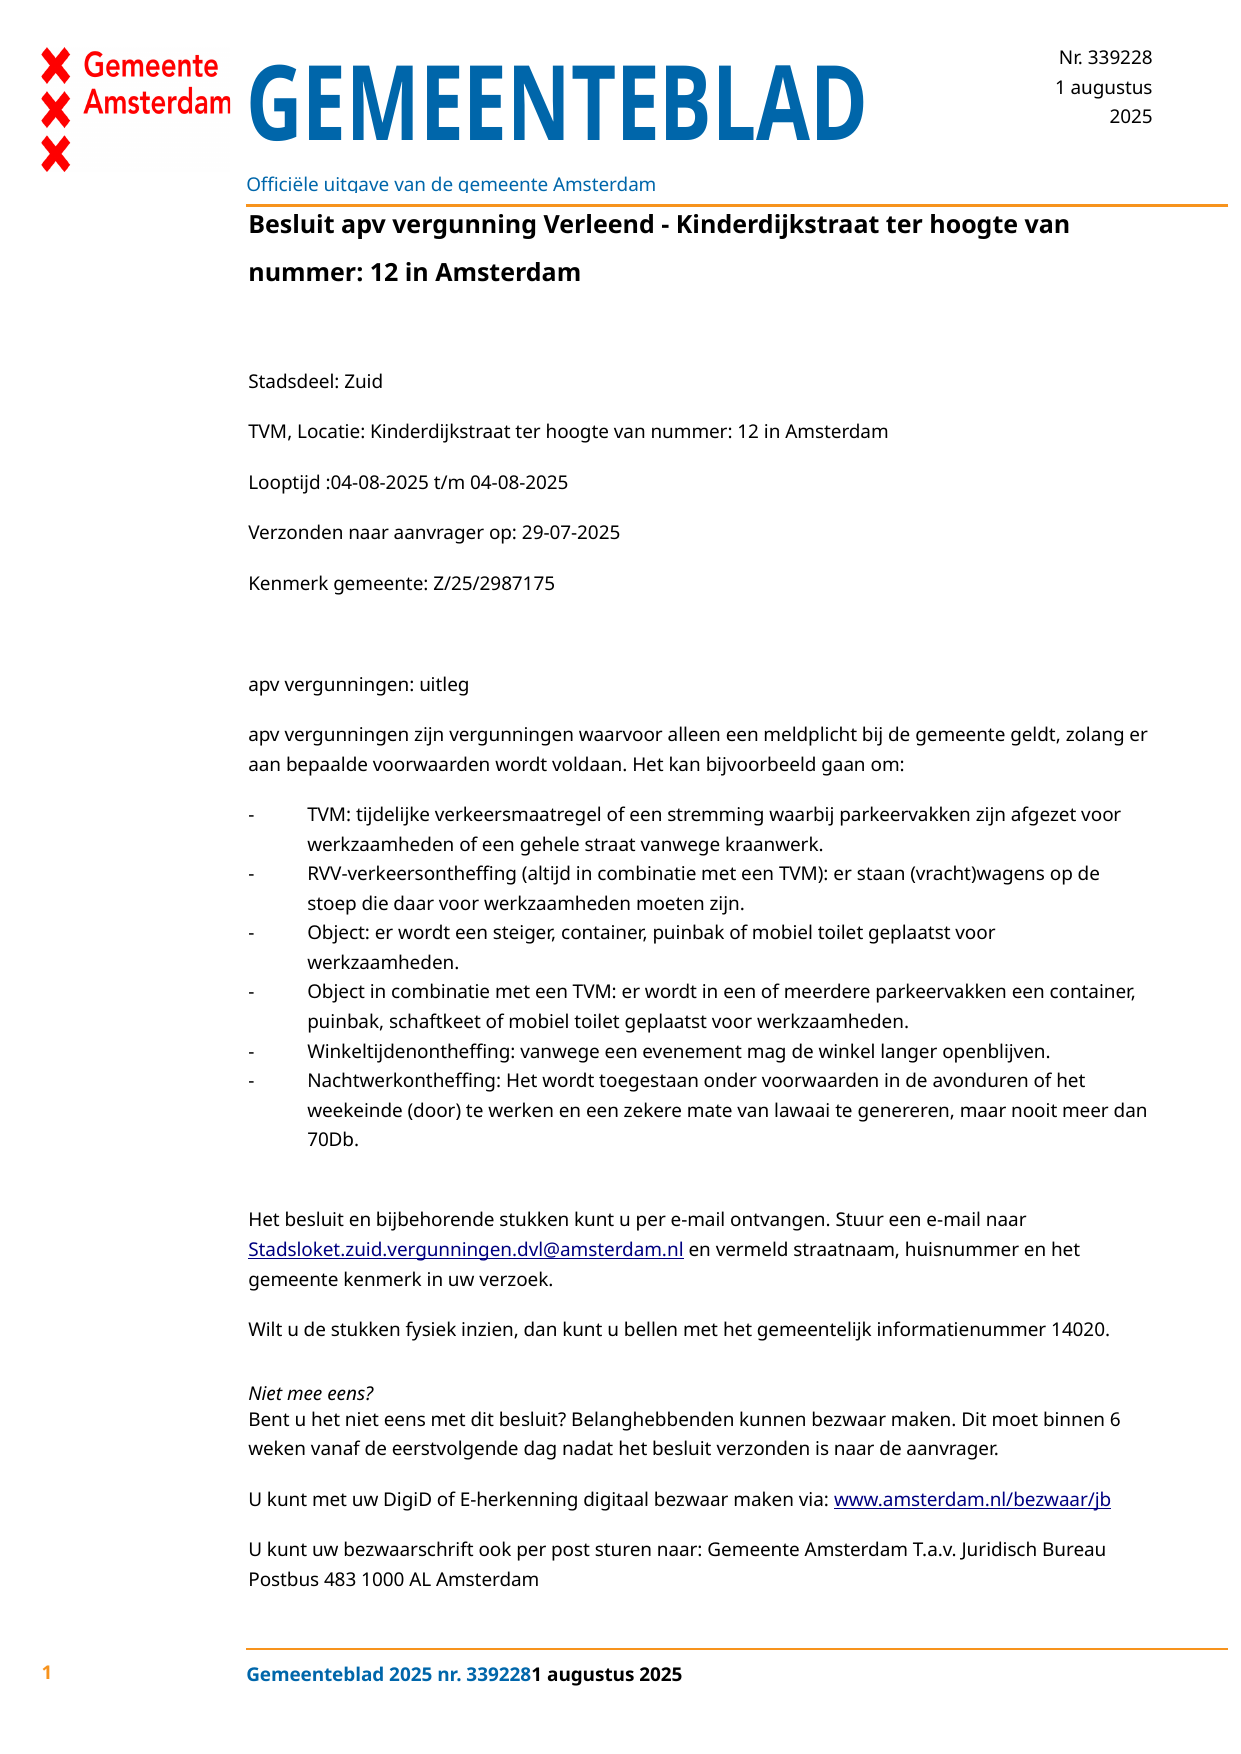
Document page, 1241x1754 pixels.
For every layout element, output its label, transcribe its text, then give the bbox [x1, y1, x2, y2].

text U kunt met uw DigiD of E-herkenning digitaal bezwaar maken via: www.amsterdam.nl/bezwaar/jb [248, 1486, 1152, 1512]
text Het besluit en bijbehorende stukken kunt u per e-mail ontvangen. Stuur een e-mail naar Stadsloket.zuid.vergunningen.dvl@amsterdam.nl en vermeld straatnaam, huisnummer en het gemeente kenmerk in uw verzoek. [248, 1207, 1152, 1292]
text Besluit apv vergunning Verleend - Kinderdijkstraat ter hoogte van nummer: 12 in Amsterdam [248, 207, 1152, 288]
list Object: er wordt een steiger, container, puinbak of mobiel toilet geplaatst voor werkzaamheden. [248, 919, 1152, 975]
list TVM: tijdelijke verkeersmaatregel of een stremming waarbij parkeervakken zijn afgezet voor werkzaamheden of een gehele straat vanwege kraanwerk. [248, 801, 1152, 857]
text apv vergunningen: uitleg [248, 671, 1152, 697]
text Niet mee eens? [248, 1380, 1152, 1406]
text Kenmerk gemeente: Z/25/2987175 [248, 570, 1152, 596]
text Wilt u de stukken fysiek inzien, dan kunt u bellen met het gemeentelijk informatienummer 14020. [248, 1316, 1152, 1342]
text Looptijd :04-08-2025 t/m 04-08-2025 [248, 469, 1152, 495]
text TVM, Locatie: Kinderdijkstraat ter hoogte van nummer: 12 in Amsterdam [248, 419, 1152, 444]
text Stadsdeel: Zuid [248, 368, 1152, 394]
text Verzonden naar aanvrager op: 29-07-2025 [248, 519, 1152, 545]
list RVV-verkeersontheffing (altijd in combinatie met een TVM): er staan (vracht)wagens op de stoep die daar voor werkzaamheden moeten zijn. [248, 860, 1152, 916]
list Nachtwerkontheffing: Het wordt toegestaan onder voorwaarden in de avonduren of het weekeinde (door) te werken en een zekere mate van lawaai te genereren, maar nooit meer dan 70Db. [248, 1067, 1152, 1152]
text U kunt uw bezwaarschrift ook per post sturen naar: Gemeente Amsterdam T.a.v. Juridisch Bureau Postbus 483 1000 AL Amsterdam [248, 1536, 1152, 1592]
list Winkeltijdenontheffing: vanwege een evenement mag de winkel langer openblijven. [248, 1038, 1152, 1064]
picture [41, 47, 231, 172]
text Bent u het niet eens met dit besluit? Belanghebbenden kunnen bezwaar maken. Dit moet binnen 6 weken vanaf de eerstvolgende dag nadat het besluit verzonden is naar de aanvrager. [248, 1406, 1152, 1461]
list Object in combinatie met een TVM: er wordt in een of meerdere parkeervakken een container, puinbak, schaftkeet of mobiel toilet geplaatst voor werkzaamheden. [248, 979, 1152, 1034]
text apv vergunningen zijn vergunningen waarvoor alleen een meldplicht bij de gemeente geldt, zolang er aan bepaalde voorwaarden wordt voldaan. Het kan bijvoorbeeld gaan om: [248, 721, 1152, 777]
